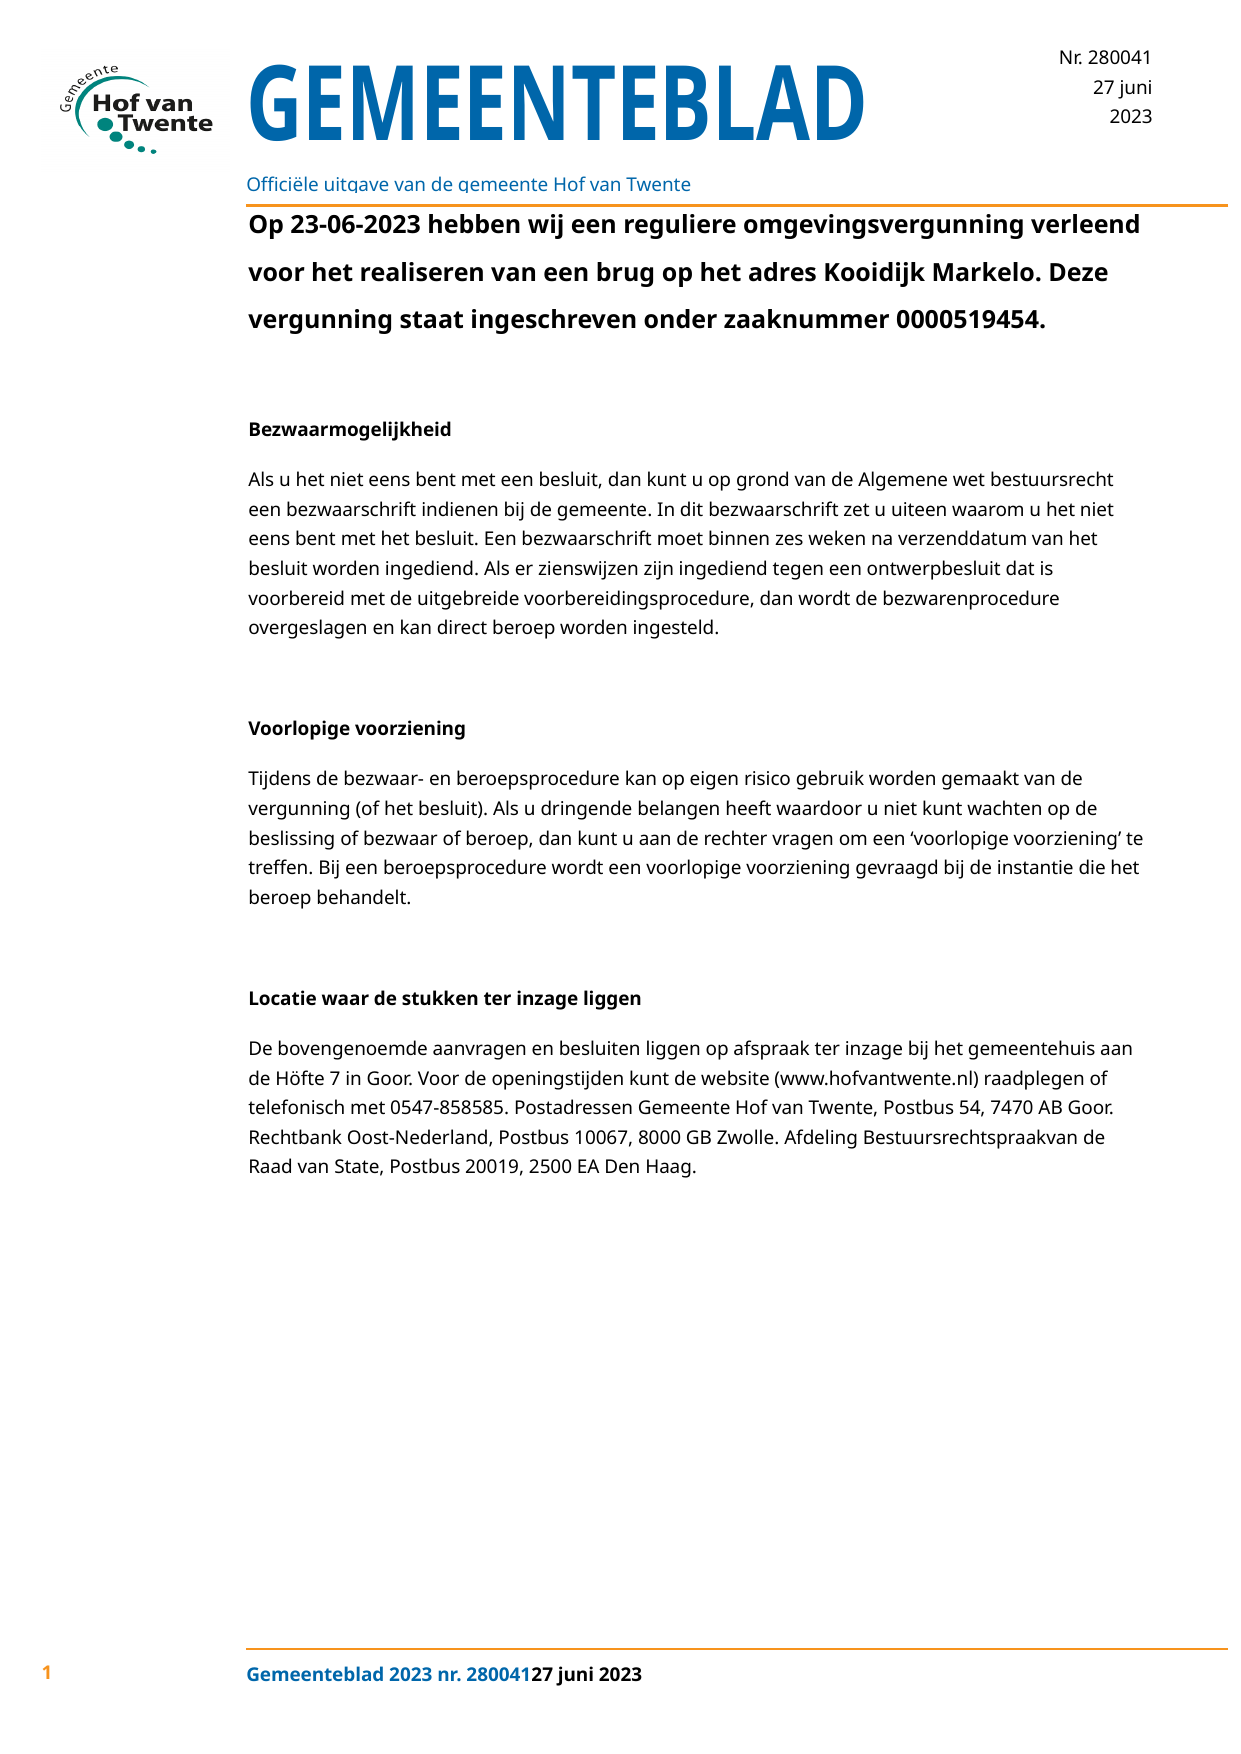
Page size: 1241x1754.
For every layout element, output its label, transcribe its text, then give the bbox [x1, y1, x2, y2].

text Locatie waar de stukken ter inzage liggen [248, 985, 1152, 1010]
text Tijdens de bezwaar- en beroepsprocedure kan op eigen risico gebruik worden gemaakt van de vergunning (of het besluit). Als u dringende belangen heeft waardoor u niet kunt wachten op de beslissing of bezwaar of beroep, dan kunt u aan de rechter vragen om een ‘voorlopige voorziening’ te treffen. Bij een beroepsprocedure wordt een voorlopige voorziening gevraagd bij de instantie die het beroep behandelt. [248, 766, 1152, 909]
text De bovengenoemde aanvragen en besluiten liggen op afspraak ter inzage bij het gemeentehuis aan de Höfte 7 in Goor. Voor de openingstijden kunt de website (www.hofvantwente.nl) raadplegen of telefonisch met 0547-858585. Postadressen Gemeente Hof van Twente, Postbus 54, 7470 AB Goor. Rechtbank Oost-Nederland, Postbus 10067, 8000 GB Zwolle. Afdeling Bestuursrechtspraakvan de Raad van State, Postbus 20019, 2500 EA Den Haag. [248, 1035, 1152, 1179]
picture [41, 47, 231, 172]
text Op 23-06-2023 hebben wij een reguliere omgevingsvergunning verleend voor het realiseren van een brug op het adres Kooidijk Markelo. Deze vergunning staat ingeschreven onder zaaknummer 0000519454. [248, 207, 1152, 336]
text Voorlopige voorziening [248, 715, 1152, 741]
text Als u het niet eens bent met een besluit, dan kunt u op grond van de Algemene wet bestuursrecht een bezwaarschrift indienen bij de gemeente. In dit bezwaarschrift zet u uiteen waarom u het niet eens bent met het besluit. Een bezwaarschrift moet binnen zes weken na verzenddatum van het besluit worden ingediend. Als er zienswijzen zijn ingediend tegen een ontwerpbesluit dat is voorbereid met de uitgebreide voorbereidingsprocedure, dan wordt de bezwarenprocedure overgeslagen en kan direct beroep worden ingesteld. [248, 466, 1152, 640]
text Bezwaarmogelijkheid [248, 416, 1152, 442]
